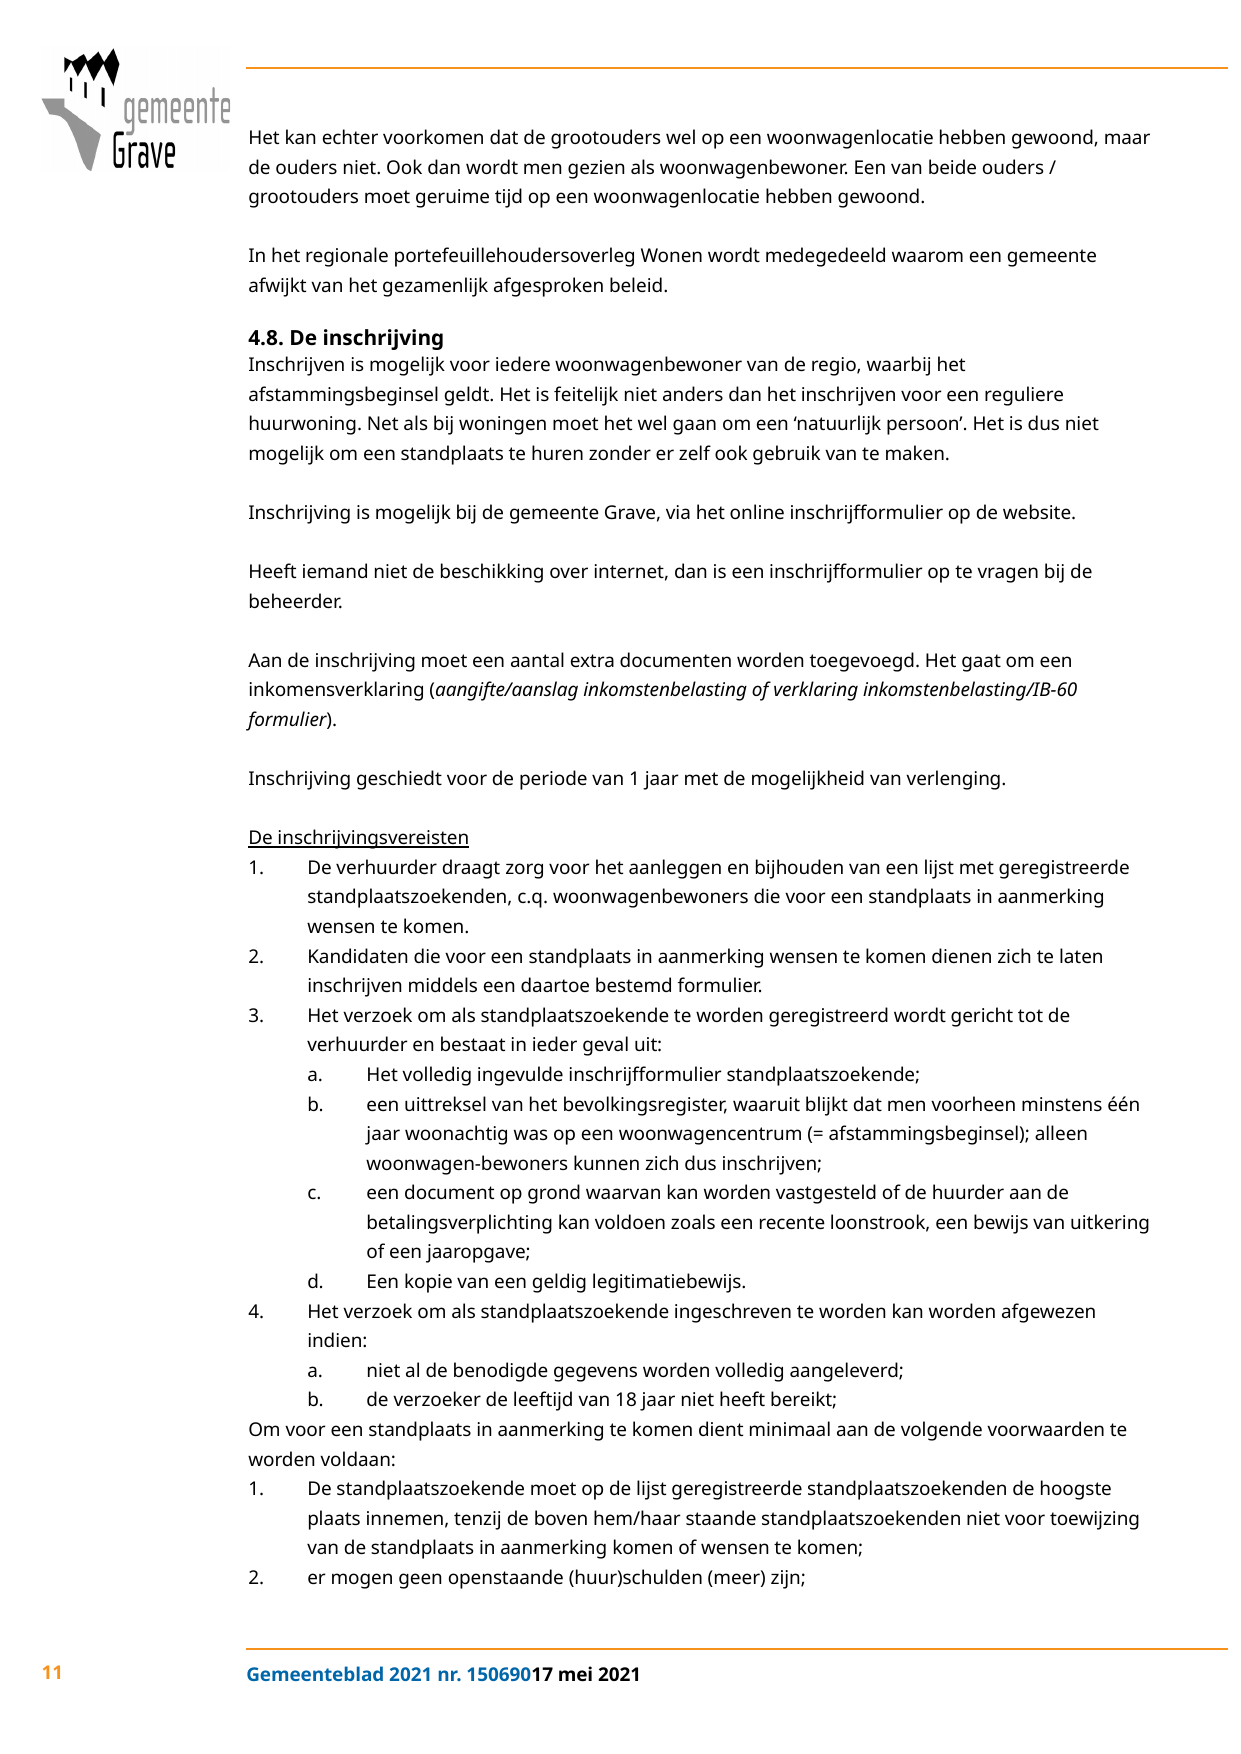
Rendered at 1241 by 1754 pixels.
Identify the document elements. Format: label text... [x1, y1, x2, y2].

text De inschrijvingsvereisten [248, 824, 1152, 850]
list er mogen geen openstaande (huur)schulden (meer) zijn; [248, 1564, 1152, 1590]
list Het volledig ingevulde inschrijfformulier standplaatszoekende; [307, 1061, 1152, 1087]
text Om voor een standplaats in aanmerking te komen dient minimaal aan de volgende voorwaarden te worden voldaan: [248, 1416, 1152, 1471]
text Heeft iemand niet de beschikking over internet, dan is een inschrijfformulier op te vragen bij de beheerder. [248, 558, 1152, 613]
list Het verzoek om als standplaatszoekende te worden geregistreerd wordt gericht tot de verhuurder en bestaat in ieder geval uit: [248, 1002, 1152, 1057]
text In het regionale portefeuillehoudersoverleg Wonen wordt medegedeeld waarom een gemeente afwijkt van het gezamenlijk afgesproken beleid. [248, 243, 1152, 298]
list de verzoeker de leeftijd van 18 jaar niet heeft bereikt; [307, 1387, 1152, 1412]
text Aan de inschrijving moet een aantal extra documenten worden toegevoegd. Het gaat om een inkomensverklaring (aangifte/aanslag inkomstenbelasting of verklaring inkomstenbelasting/IB-60 formulier). [248, 647, 1152, 732]
list een document op grond waarvan kan worden vastgesteld of de huurder aan de betalingsverplichting kan voldoen zoals een recente loonstrook, een bewijs van uitkering of een jaaropgave; [307, 1179, 1152, 1264]
list een uittreksel van het bevolkingsregister, waaruit blijkt dat men voorheen minstens één jaar woonachtig was op een woonwagencentrum (= afstammingsbeginsel); alleen woonwagen-bewoners kunnen zich dus inschrijven; [307, 1091, 1152, 1176]
list De verhuurder draagt zorg voor het aanleggen en bijhouden van een lijst met geregistreerde standplaatszoekenden, c.q. woonwagenbewoners die voor een standplaats in aanmerking wensen te komen. [248, 854, 1152, 939]
list De standplaatszoekende moet op de lijst geregistreerde standplaatszoekenden de hoogste plaats innemen, tenzij de boven hem/haar staande standplaatszoekenden niet voor toewijzing van de standplaats in aanmerking komen of wensen te komen; [248, 1475, 1152, 1560]
text Inschrijven is mogelijk voor iedere woonwagenbewoner van de regio, waarbij het afstammingsbeginsel geldt. Het is feitelijk niet anders dan het inschrijven voor een reguliere huurwoning. Net als bij woningen moet het wel gaan om een ‘natuurlijk persoon’. Het is dus niet mogelijk om een standplaats te huren zonder er zelf ook gebruik van te maken. [248, 351, 1152, 466]
text 4.8. De inschrijving [248, 323, 1152, 351]
text Inschrijving geschiedt voor de periode van 1 jaar met de mogelijkheid van verlenging. [248, 765, 1152, 791]
text Het kan echter voorkomen dat de grootouders wel op een woonwagenlocatie hebben gewoond, maar de ouders niet. Ook dan wordt men gezien als woonwagenbewoner. Een van beide ouders / grootouders moet geruime tijd op een woonwagenlocatie hebben gewoond. [248, 124, 1152, 209]
picture [41, 47, 231, 172]
text Inschrijving is mogelijk bij de gemeente Grave, via het online inschrijfformulier op de website. [248, 499, 1152, 525]
list Een kopie van een geldig legitimatiebewijs. [307, 1268, 1152, 1294]
list Het verzoek om als standplaatszoekende ingeschreven te worden kan worden afgewezen indien: [248, 1298, 1152, 1353]
list Kandidaten die voor een standplaats in aanmerking wensen te komen dienen zich te laten inschrijven middels een daartoe bestemd formulier. [248, 943, 1152, 998]
list niet al de benodigde gegevens worden volledig aangeleverd; [307, 1357, 1152, 1383]
